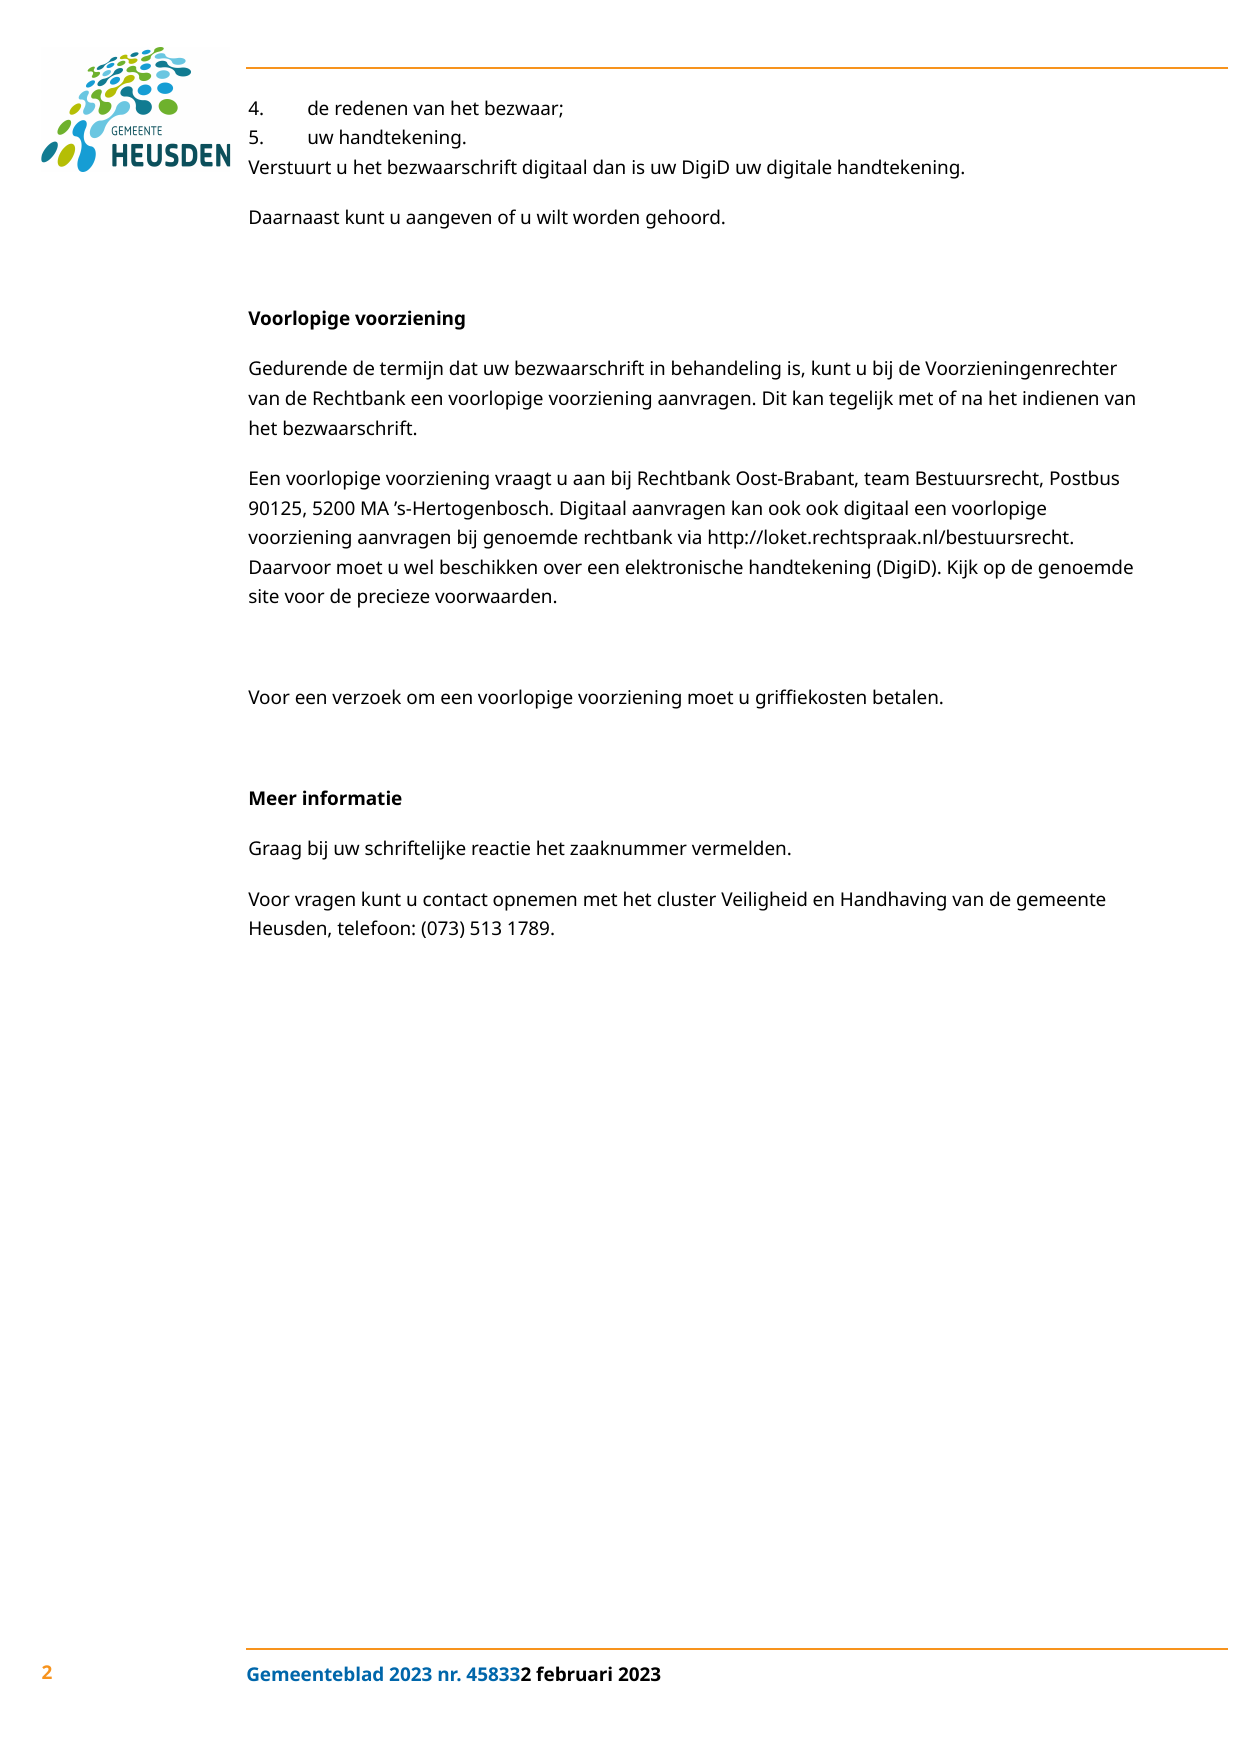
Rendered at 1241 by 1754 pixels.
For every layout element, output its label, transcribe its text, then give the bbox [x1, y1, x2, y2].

picture [41, 47, 231, 172]
text Een voorlopige voorziening vraagt u aan bij Rechtbank Oost-Brabant, team Bestuursrecht, Postbus 90125, 5200 MA ’s-Hertogenbosch. Digitaal aanvragen kan ook ook digitaal een voorlopige voorziening aanvragen bij genoemde rechtbank via http://loket.rechtspraak.nl/bestuursrecht. Daarvoor moet u wel beschikken over een elektronische handtekening (DigiD). Kijk op de genoemde site voor de precieze voorwaarden. [248, 465, 1152, 609]
text Voor vragen kunt u contact opnemen met het cluster Veiligheid en Handhaving van de gemeente Heusden, telefoon: (073) 513 1789. [248, 886, 1152, 941]
text Verstuurt u het bezwaarschrift digitaal dan is uw DigiD uw digitale handtekening. [248, 154, 1152, 180]
text Graag bij uw schriftelijke reactie het zaaknummer vermelden. [248, 836, 1152, 861]
text Meer informatie [248, 785, 1152, 811]
text Voor een verzoek om een voorlopige voorziening moet u griffiekosten betalen. [248, 684, 1152, 710]
list de redenen van het bezwaar; [248, 95, 1152, 121]
text Gedurende de termijn dat uw bezwaarschrift in behandeling is, kunt u bij de Voorzieningenrechter van de Rechtbank een voorlopige voorziening aanvragen. Dit kan tegelijk met of na het indienen van het bezwaarschrift. [248, 356, 1152, 441]
text Voorlopige voorziening [248, 305, 1152, 331]
text Daarnaast kunt u aangeven of u wilt worden gehoord. [248, 204, 1152, 230]
list uw handtekening. [248, 124, 1152, 150]
